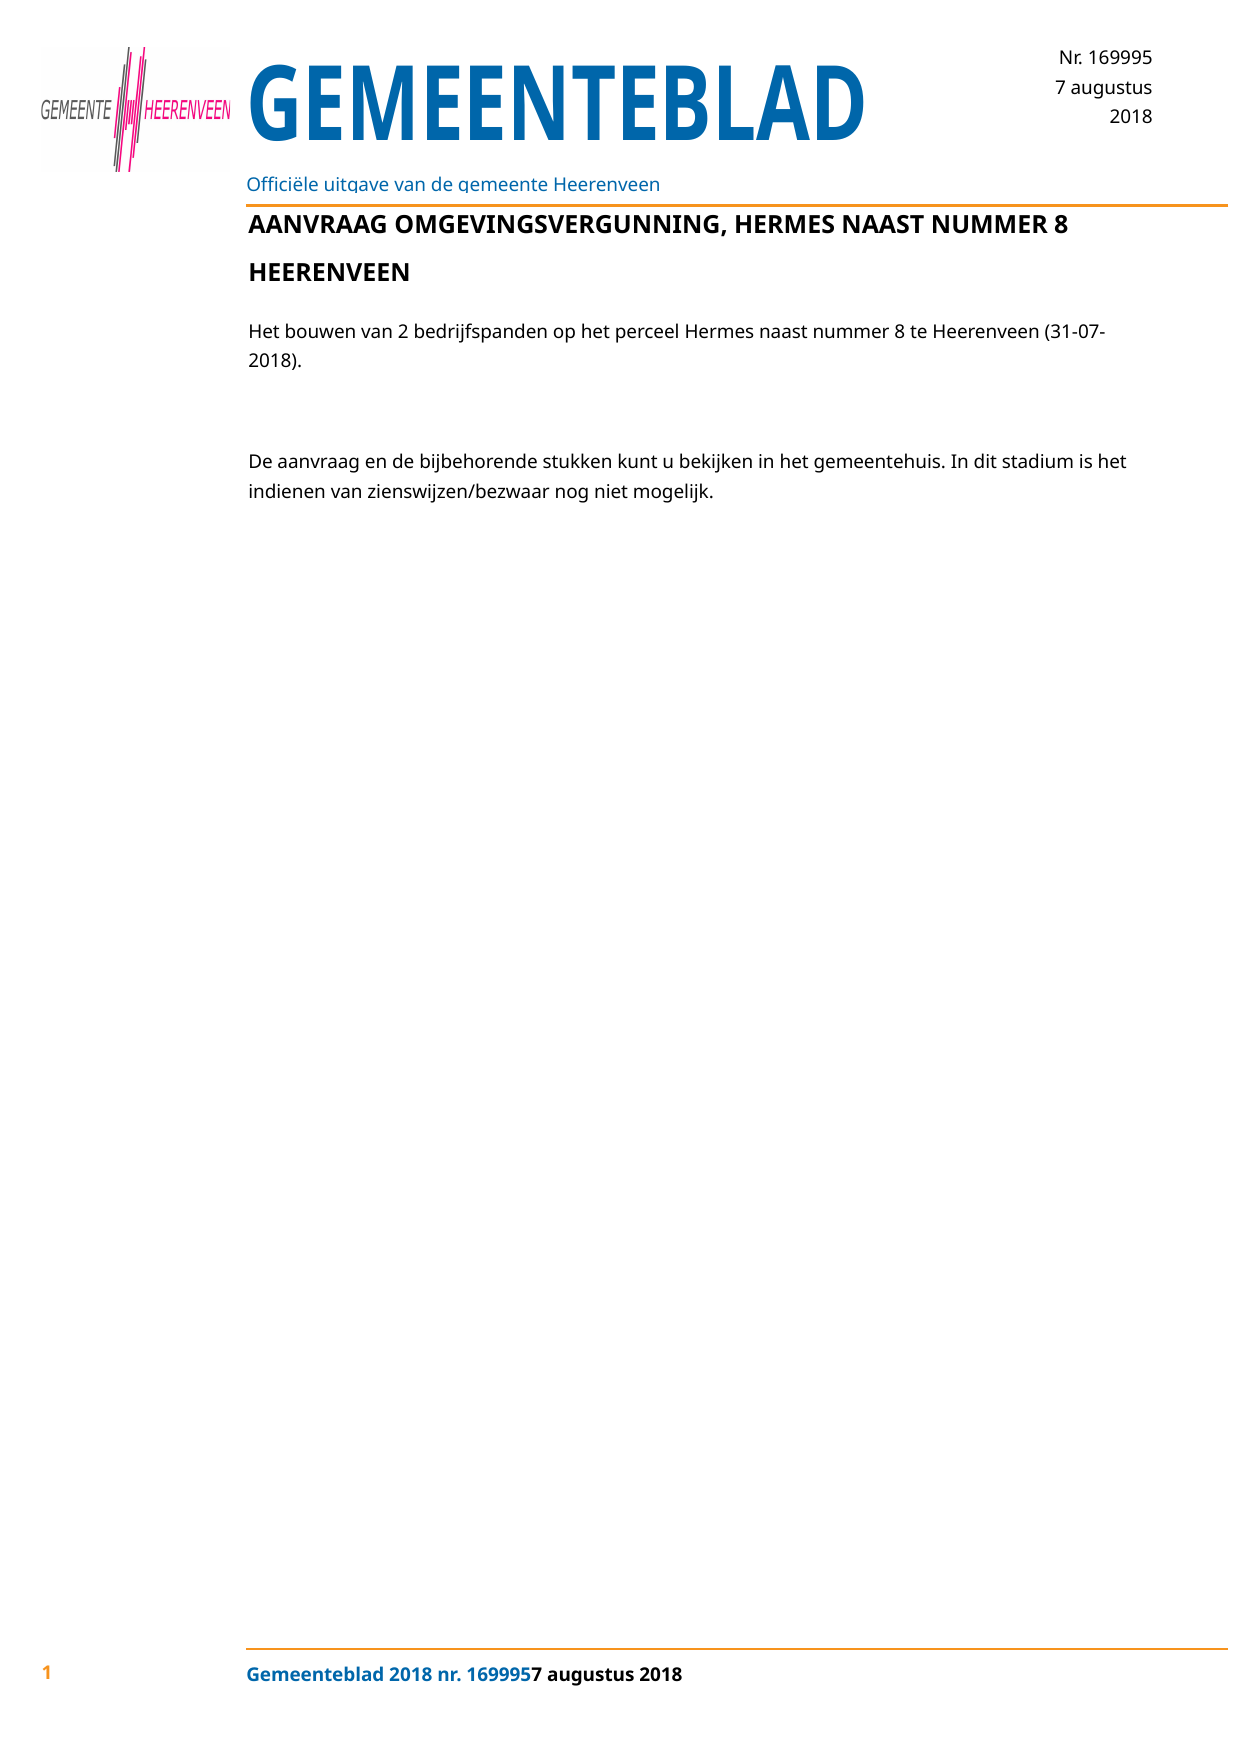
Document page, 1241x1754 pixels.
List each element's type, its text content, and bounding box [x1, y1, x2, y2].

picture [41, 47, 231, 172]
text Het bouwen van 2 bedrijfspanden op het perceel Hermes naast nummer 8 te Heerenveen (31-07-2018). [248, 318, 1152, 373]
text AANVRAAG OMGEVINGSVERGUNNING, HERMES NAAST NUMMER 8 HEERENVEEN [248, 207, 1152, 288]
text De aanvraag en de bijbehorende stukken kunt u bekijken in het gemeentehuis. In dit stadium is het indienen van zienswijzen/bezwaar nog niet mogelijk. [248, 448, 1152, 504]
